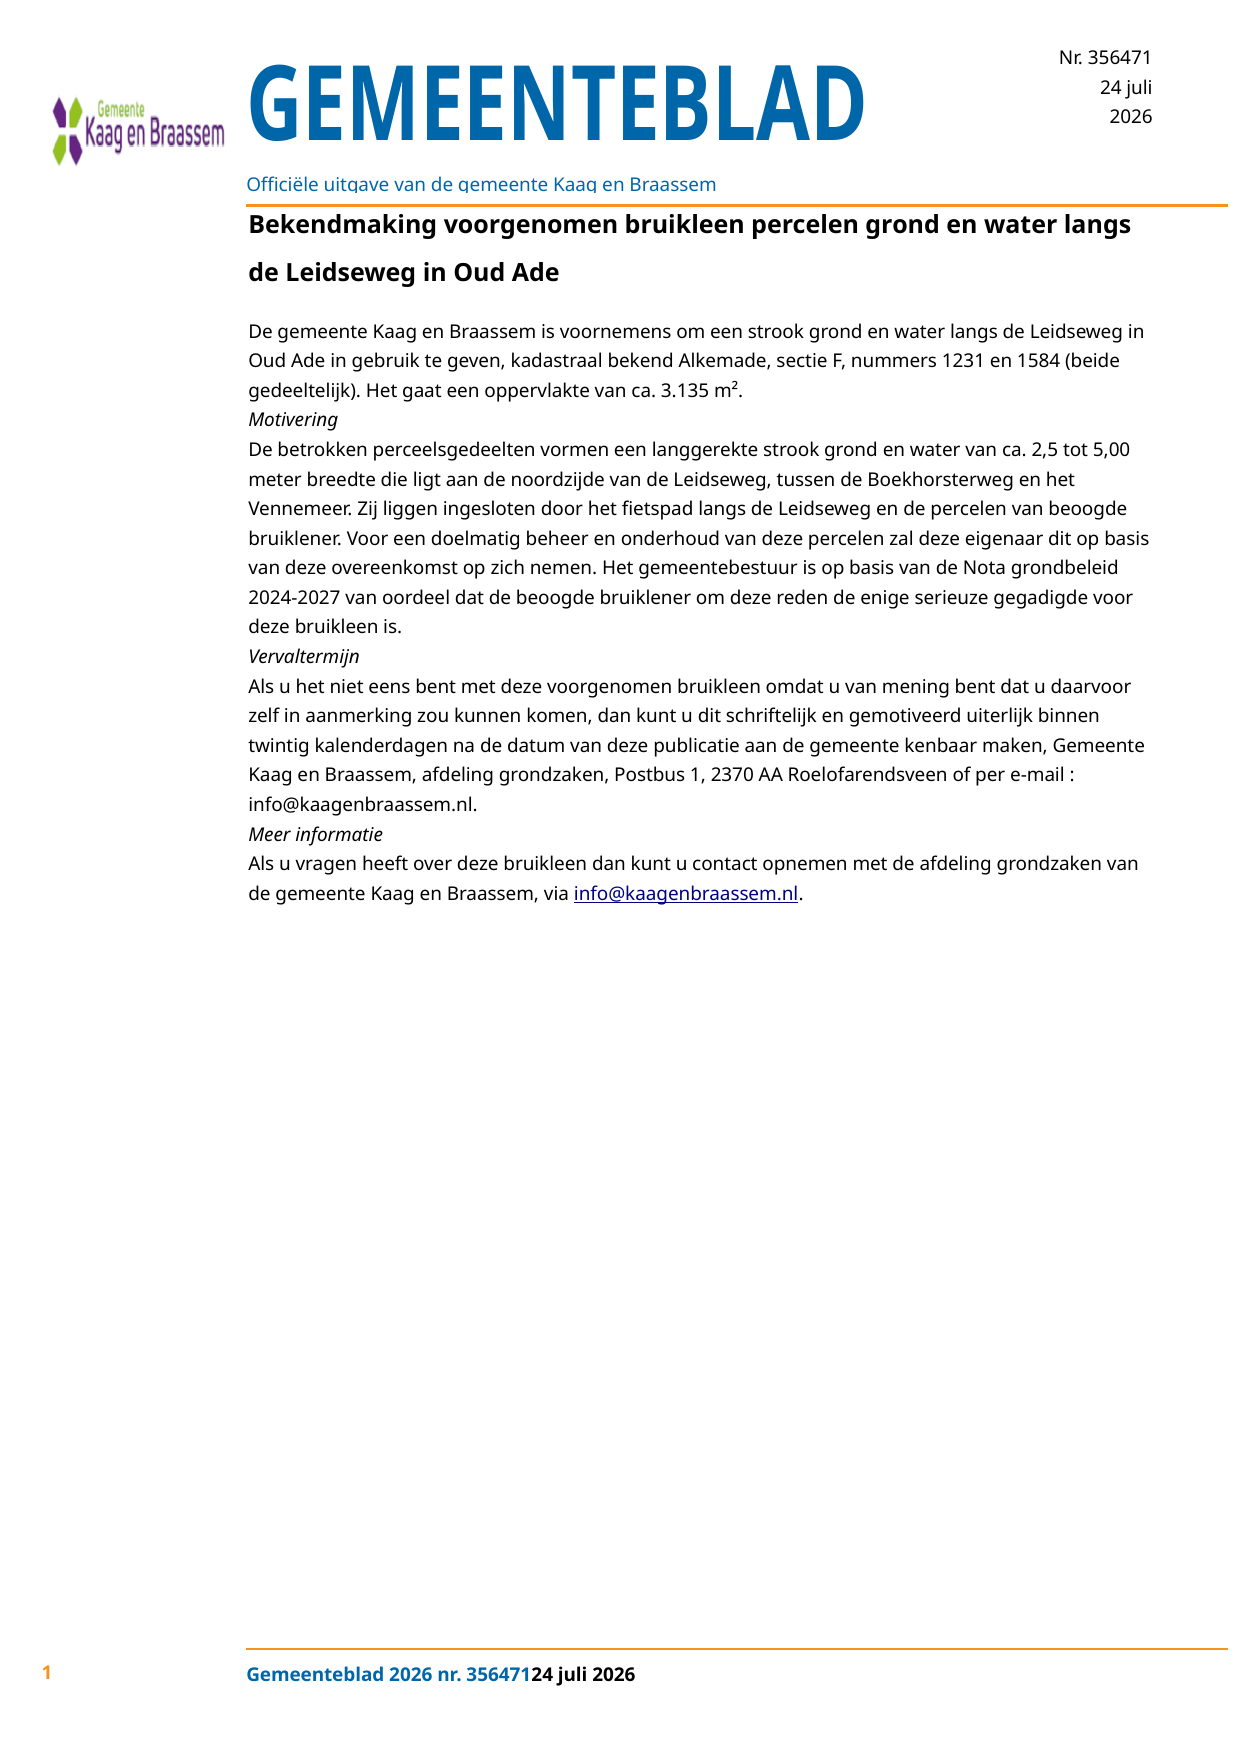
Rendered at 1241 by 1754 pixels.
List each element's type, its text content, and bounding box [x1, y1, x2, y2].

text Meer informatie [248, 821, 1152, 847]
text De gemeente Kaag en Braassem is voornemens om een strook grond en water langs de Leidseweg in Oud Ade in gebruik te geven, kadastraal bekend Alkemade, sectie F, nummers 1231 en 1584 (beide gedeeltelijk). Het gaat een oppervlakte van ca. 3.135 m². [248, 318, 1152, 403]
text Motivering [248, 407, 1152, 432]
picture [41, 47, 231, 172]
text Bekendmaking voorgenomen bruikleen percelen grond en water langs de Leidseweg in Oud Ade [248, 207, 1152, 288]
text Als u vragen heeft over deze bruikleen dan kunt u contact opnemen met de afdeling grondzaken van de gemeente Kaag en Braassem, via info@kaagenbraassem.nl. [248, 850, 1152, 906]
text De betrokken perceelsgedeelten vormen een langgerekte strook grond en water van ca. 2,5 tot 5,00 meter breedte die ligt aan de noordzijde van de Leidseweg, tussen de Boekhorsterweg en het Vennemeer. Zij liggen ingesloten door het fietspad langs de Leidseweg en de percelen van beoogde bruiklener. Voor een doelmatig beheer en onderhoud van deze percelen zal deze eigenaar dit op basis van deze overeenkomst op zich nemen. Het gemeentebestuur is op basis van de Nota grondbeleid 2024-2027 van oordeel dat de beoogde bruiklener om deze reden de enige serieuze gegadigde voor deze bruikleen is. [248, 436, 1152, 639]
text Als u het niet eens bent met deze voorgenomen bruikleen omdat u van mening bent dat u daarvoor zelf in aanmerking zou kunnen komen, dan kunt u dit schriftelijk en gemotiveerd uiterlijk binnen twintig kalenderdagen na de datum van deze publicatie aan de gemeente kenbaar maken, Gemeente Kaag en Braassem, afdeling grondzaken, Postbus 1, 2370 AA Roelofarendsveen of per e-mail : info@kaagenbraassem.nl. [248, 673, 1152, 817]
text Vervaltermijn [248, 643, 1152, 669]
